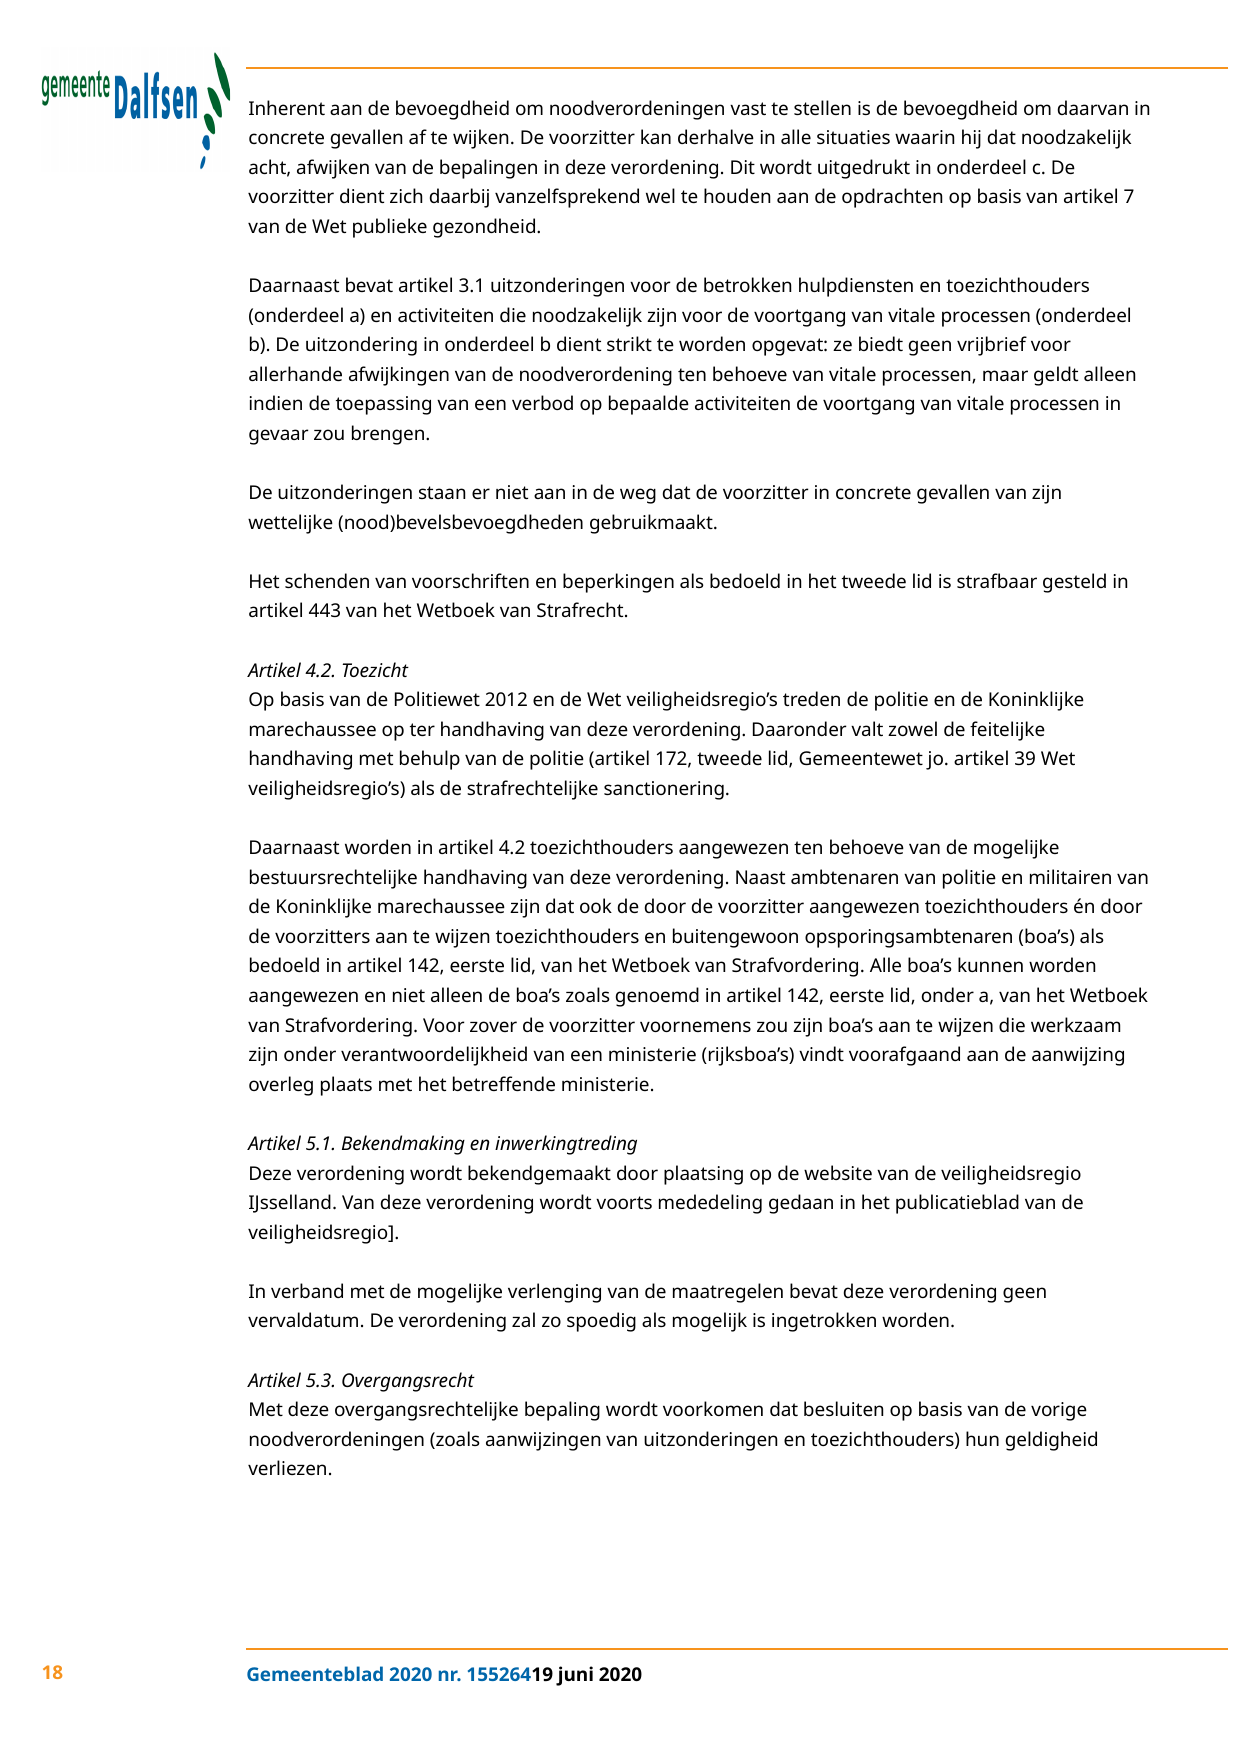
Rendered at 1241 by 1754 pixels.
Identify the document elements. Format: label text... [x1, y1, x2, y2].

text Artikel 4.2. Toezicht [248, 657, 1152, 683]
text Daarnaast worden in artikel 4.2 toezichthouders aangewezen ten behoeve van de mogelijke bestuursrechtelijke handhaving van deze verordening. Naast ambtenaren van politie en militairen van de Koninklijke marechaussee zijn dat ook de door de voorzitter aangewezen toezichthouders én door de voorzitters aan te wijzen toezichthouders en buitengewoon opsporingsambtenaren (boa’s) als bedoeld in artikel 142, eerste lid, van het Wetboek van Strafvordering. Alle boa’s kunnen worden aangewezen en niet alleen de boa’s zoals genoemd in artikel 142, eerste lid, onder a, van het Wetboek van Strafvordering. Voor zover de voorzitter voornemens zou zijn boa’s aan te wijzen die werkzaam zijn onder verantwoordelijkheid van een ministerie (rijksboa’s) vindt voorafgaand aan de aanwijzing overleg plaats met het betreffende ministerie. [248, 834, 1152, 1097]
text De uitzonderingen staan er niet aan in de weg dat de voorzitter in concrete gevallen van zijn wettelijke (nood)bevelsbevoegdheden gebruikmaakt. [248, 479, 1152, 535]
text Met deze overgangsrechtelijke bepaling wordt voorkomen dat besluiten op basis van de vorige noodverordeningen (zoals aanwijzingen van uitzonderingen en toezichthouders) hun geldigheid verliezen. [248, 1396, 1152, 1481]
text Deze verordening wordt bekendgemaakt door plaatsing op de website van de veiligheidsregio IJsselland. Van deze verordening wordt voorts mededeling gedaan in het publicatieblad van de veiligheidsregio]. [248, 1160, 1152, 1245]
text Het schenden van voorschriften en beperkingen als bedoeld in het tweede lid is strafbaar gesteld in artikel 443 van het Wetboek van Strafrecht. [248, 568, 1152, 623]
text Op basis van de Politiewet 2012 en de Wet veiligheidsregio’s treden de politie en de Koninklijke marechaussee op ter handhaving van deze verordening. Daaronder valt zowel de feitelijke handhaving met behulp van de politie (artikel 172, tweede lid, Gemeentewet jo. artikel 39 Wet veiligheidsregio’s) als de strafrechtelijke sanctionering. [248, 686, 1152, 801]
picture [41, 47, 231, 172]
text Inherent aan de bevoegdheid om noodverordeningen vast te stellen is de bevoegdheid om daarvan in concrete gevallen af te wijken. De voorzitter kan derhalve in alle situaties waarin hij dat noodzakelijk acht, afwijken van de bepalingen in deze verordening. Dit wordt uitgedrukt in onderdeel c. De voorzitter dient zich daarbij vanzelfsprekend wel te houden aan de opdrachten op basis van artikel 7 van de Wet publieke gezondheid. [248, 95, 1152, 239]
text In verband met de mogelijke verlenging van de maatregelen bevat deze verordening geen vervaldatum. De verordening zal zo spoedig als mogelijk is ingetrokken worden. [248, 1278, 1152, 1333]
text Artikel 5.1. Bekendmaking en inwerkingtreding [248, 1130, 1152, 1156]
text Artikel 5.3. Overgangsrecht [248, 1367, 1152, 1393]
text Daarnaast bevat artikel 3.1 uitzonderingen voor de betrokken hulpdiensten en toezichthouders (onderdeel a) en activiteiten die noodzakelijk zijn voor de voortgang van vitale processen (onderdeel b). De uitzondering in onderdeel b dient strikt te worden opgevat: ze biedt geen vrijbrief voor allerhande afwijkingen van de noodverordening ten behoeve van vitale processen, maar geldt alleen indien de toepassing van een verbod op bepaalde activiteiten de voortgang van vitale processen in gevaar zou brengen. [248, 272, 1152, 446]
